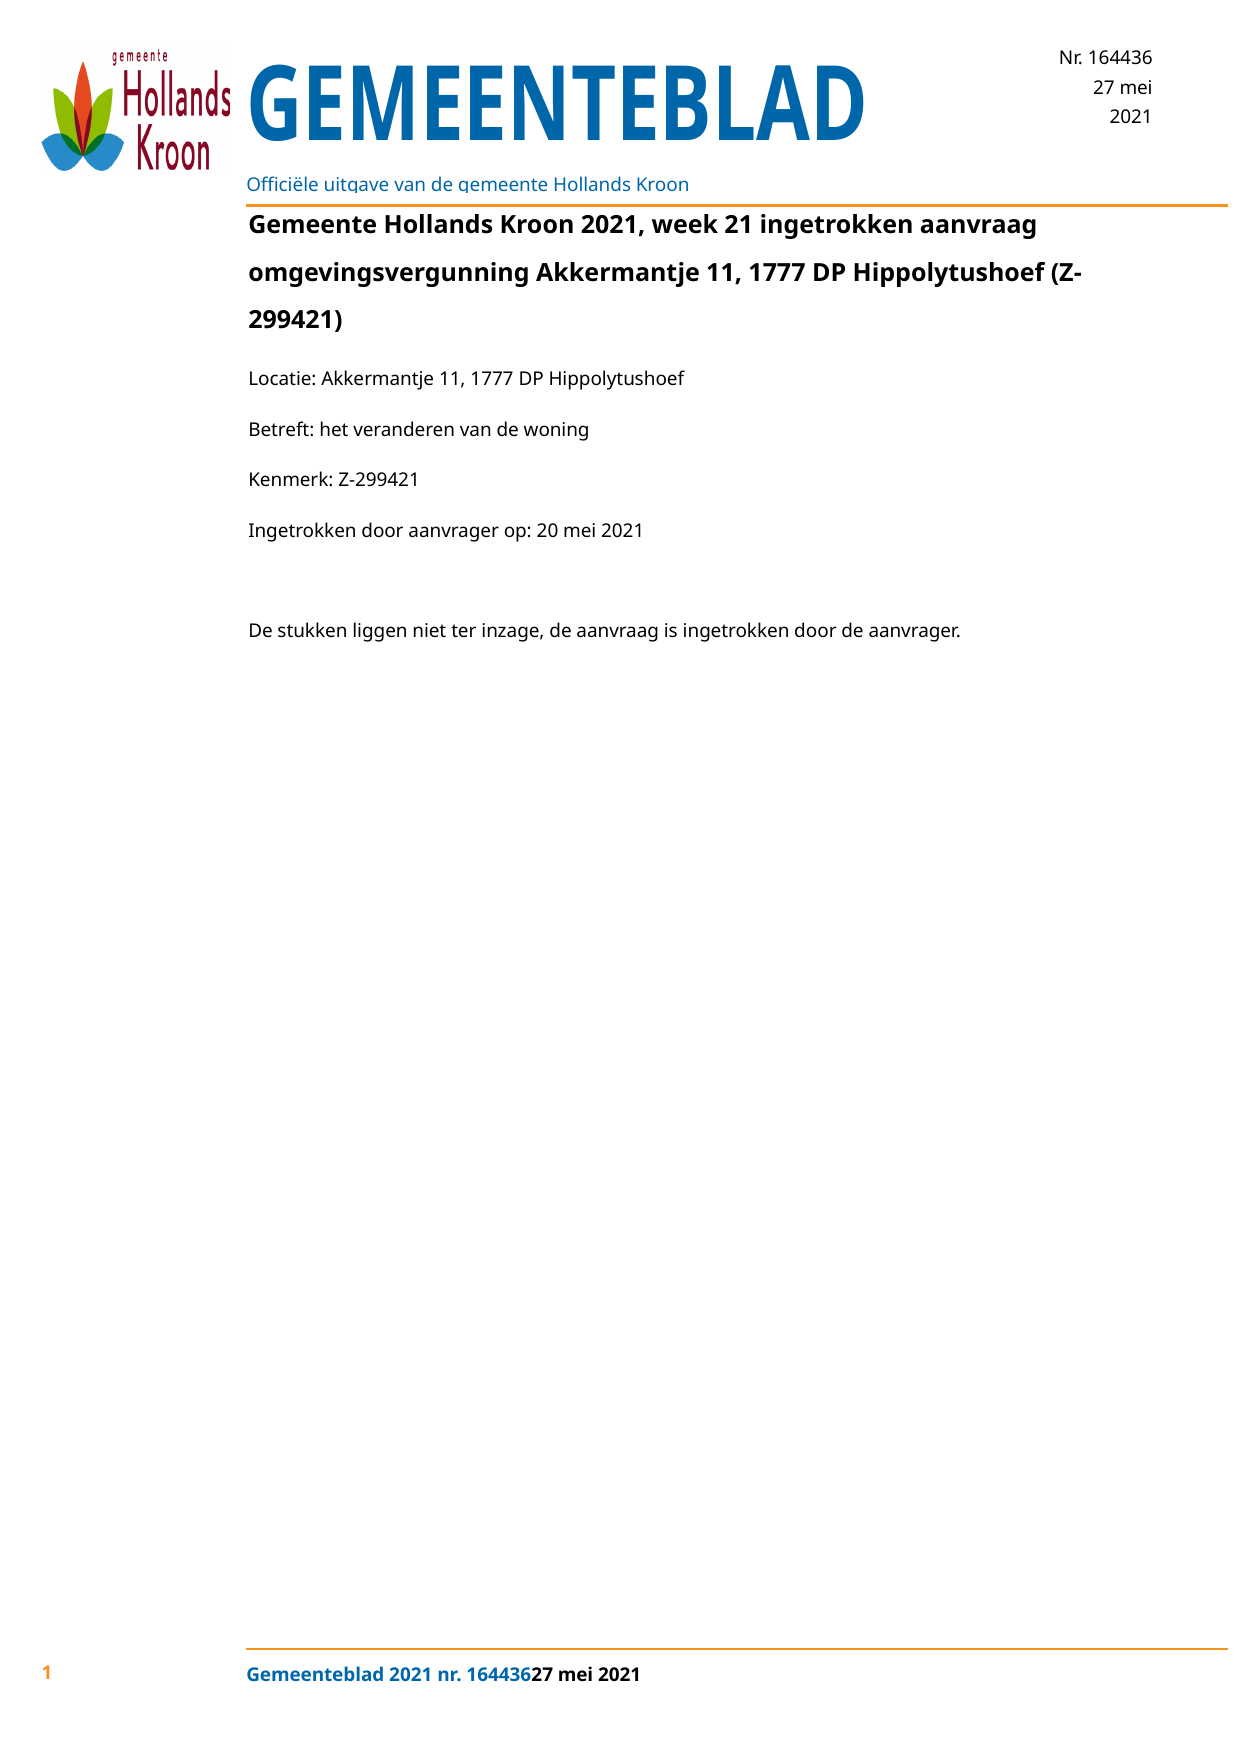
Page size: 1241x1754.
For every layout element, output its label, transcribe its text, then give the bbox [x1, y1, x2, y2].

text De stukken liggen niet ter inzage, de aanvraag is ingetrokken door de aanvrager. [248, 618, 1152, 643]
picture [41, 47, 231, 172]
text Betreft: het veranderen van de woning [248, 416, 1152, 442]
text Locatie: Akkermantje 11, 1777 DP Hippolytushoef [248, 366, 1152, 391]
text Kenmerk: Z-299421 [248, 466, 1152, 492]
text Gemeente Hollands Kroon 2021, week 21 ingetrokken aanvraag omgevingsvergunning Akkermantje 11, 1777 DP Hippolytushoef (Z-299421) [248, 207, 1152, 336]
text Ingetrokken door aanvrager op: 20 mei 2021 [248, 517, 1152, 542]
